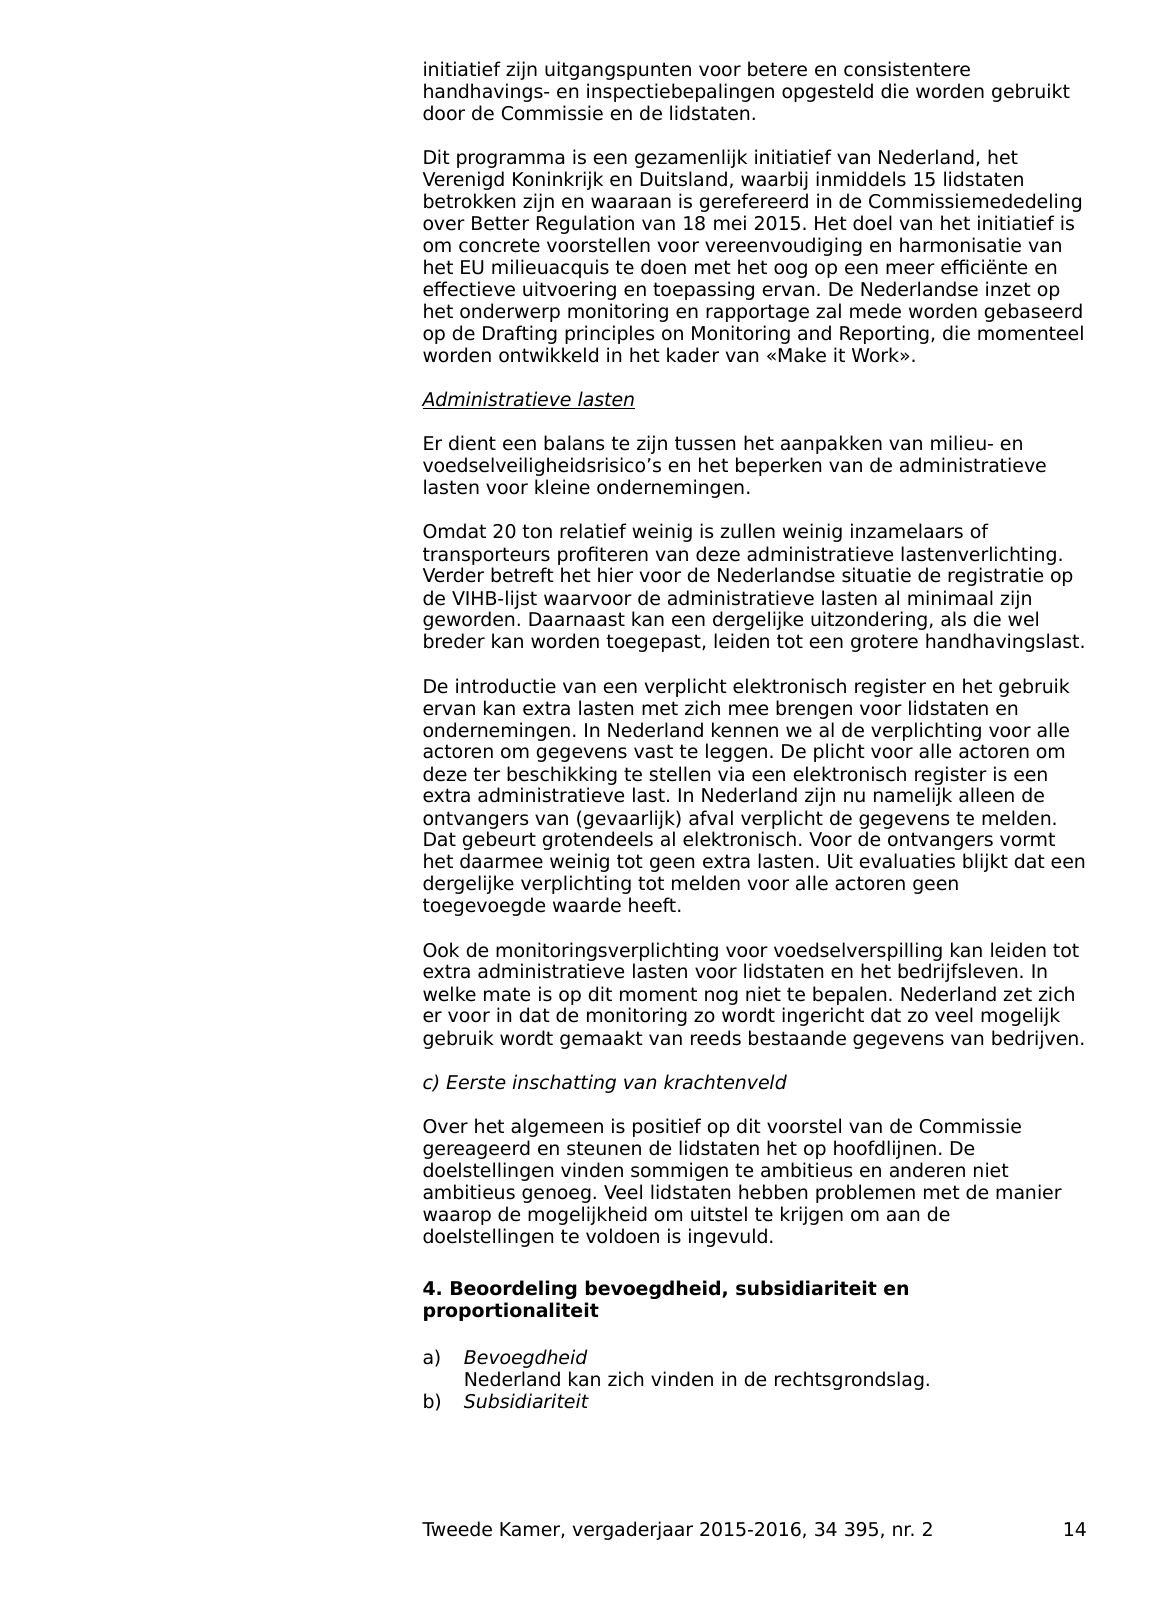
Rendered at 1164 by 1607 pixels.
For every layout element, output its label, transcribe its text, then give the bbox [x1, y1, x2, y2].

text Dit programma is een gezamenlijk initiatief van Nederland, het Verenigd Koninkrijk en Duitsland, waarbij inmiddels 15 lidstaten betrokken zijn en waaraan is gerefereerd in de Commissiemededeling over Better Regulation van 18 mei 2015. Het doel van het initiatief is om concrete voorstellen voor vereenvoudiging en harmonisatie van het EU milieuacquis te doen met het oog op een meer efficiënte en effectieve uitvoering en toepassing ervan. De Nederlandse inzet op het onderwerp monitoring en rapportage zal mede worden gebaseerd op de Drafting principles on Monitoring and Reporting, die momenteel worden ontwikkeld in het kader van «Make it Work». [422, 147, 1087, 367]
text initiatief zijn uitgangspunten voor betere en consistentere handhavings- en inspectiebepalingen opgesteld die worden gebruikt door de Commissie en de lidstaten. [422, 59, 1087, 125]
text Er dient een balans te zijn tussen het aanpakken van milieu- en voedselveiligheidsrisico’s en het beperken van de administratieve lasten voor kleine ondernemingen. [422, 433, 1087, 499]
subtitle c) Eerste inschatting van krachtenveld [422, 1072, 1087, 1093]
text Nederland kan zich vinden in de rechtsgrondslag. [464, 1368, 1087, 1391]
text a) Bevoegdheid [422, 1347, 1087, 1368]
text Omdat 20 ton relatief weinig is zullen weinig inzamelaars of transporteurs profiteren van deze administratieve lastenverlichting. Verder betreft het hier voor de Nederlandse situatie de registratie op de VIHB-lijst waarvoor de administratieve lasten al minimaal zijn geworden. Daarnaast kan een dergelijke uitzondering, als die wel breder kan worden toegepast, leiden tot een grotere handhavingslast. [422, 521, 1087, 653]
text b) Subsidiariteit [422, 1391, 1087, 1412]
text Ook de monitoringsverplichting voor voedselverspilling kan leiden tot extra administratieve lasten voor lidstaten en het bedrijfsleven. In welke mate is op dit moment nog niet te bepalen. Nederland zet zich er voor in dat de monitoring zo wordt ingericht dat zo veel mogelijk gebruik wordt gemaakt van reeds bestaande gegevens van bedrijven. [422, 939, 1087, 1049]
subtitle 4. Beoordeling bevoegdheid, subsidiariteit en proportionaliteit [422, 1278, 1087, 1322]
subtitle Administratieve lasten [422, 389, 1087, 411]
text Over het algemeen is positief op dit voorstel van de Commissie gereageerd en steunen de lidstaten het op hoofdlijnen. De doelstellingen vinden sommigen te ambitieus en anderen niet ambitieus genoeg. Veel lidstaten hebben problemen met de manier waarop de mogelijkheid om uitstel te krijgen om aan de doelstellingen te voldoen is ingevuld. [422, 1116, 1087, 1248]
text De introductie van een verplicht elektronisch register en het gebruik ervan kan extra lasten met zich mee brengen voor lidstaten en ondernemingen. In Nederland kennen we al de verplichting voor alle actoren om gegevens vast te leggen. De plicht voor alle actoren om deze ter beschikking te stellen via een elektronisch register is een extra administratieve last. In Nederland zijn nu namelijk alleen de ontvangers van (gevaarlijk) afval verplicht de gegevens te melden. Dat gebeurt grotendeels al elektronisch. Voor de ontvangers vormt het daarmee weinig tot geen extra lasten. Uit evaluaties blijkt dat een dergelijke verplichting tot melden voor alle actoren geen toegevoegde waarde heeft. [422, 676, 1087, 917]
